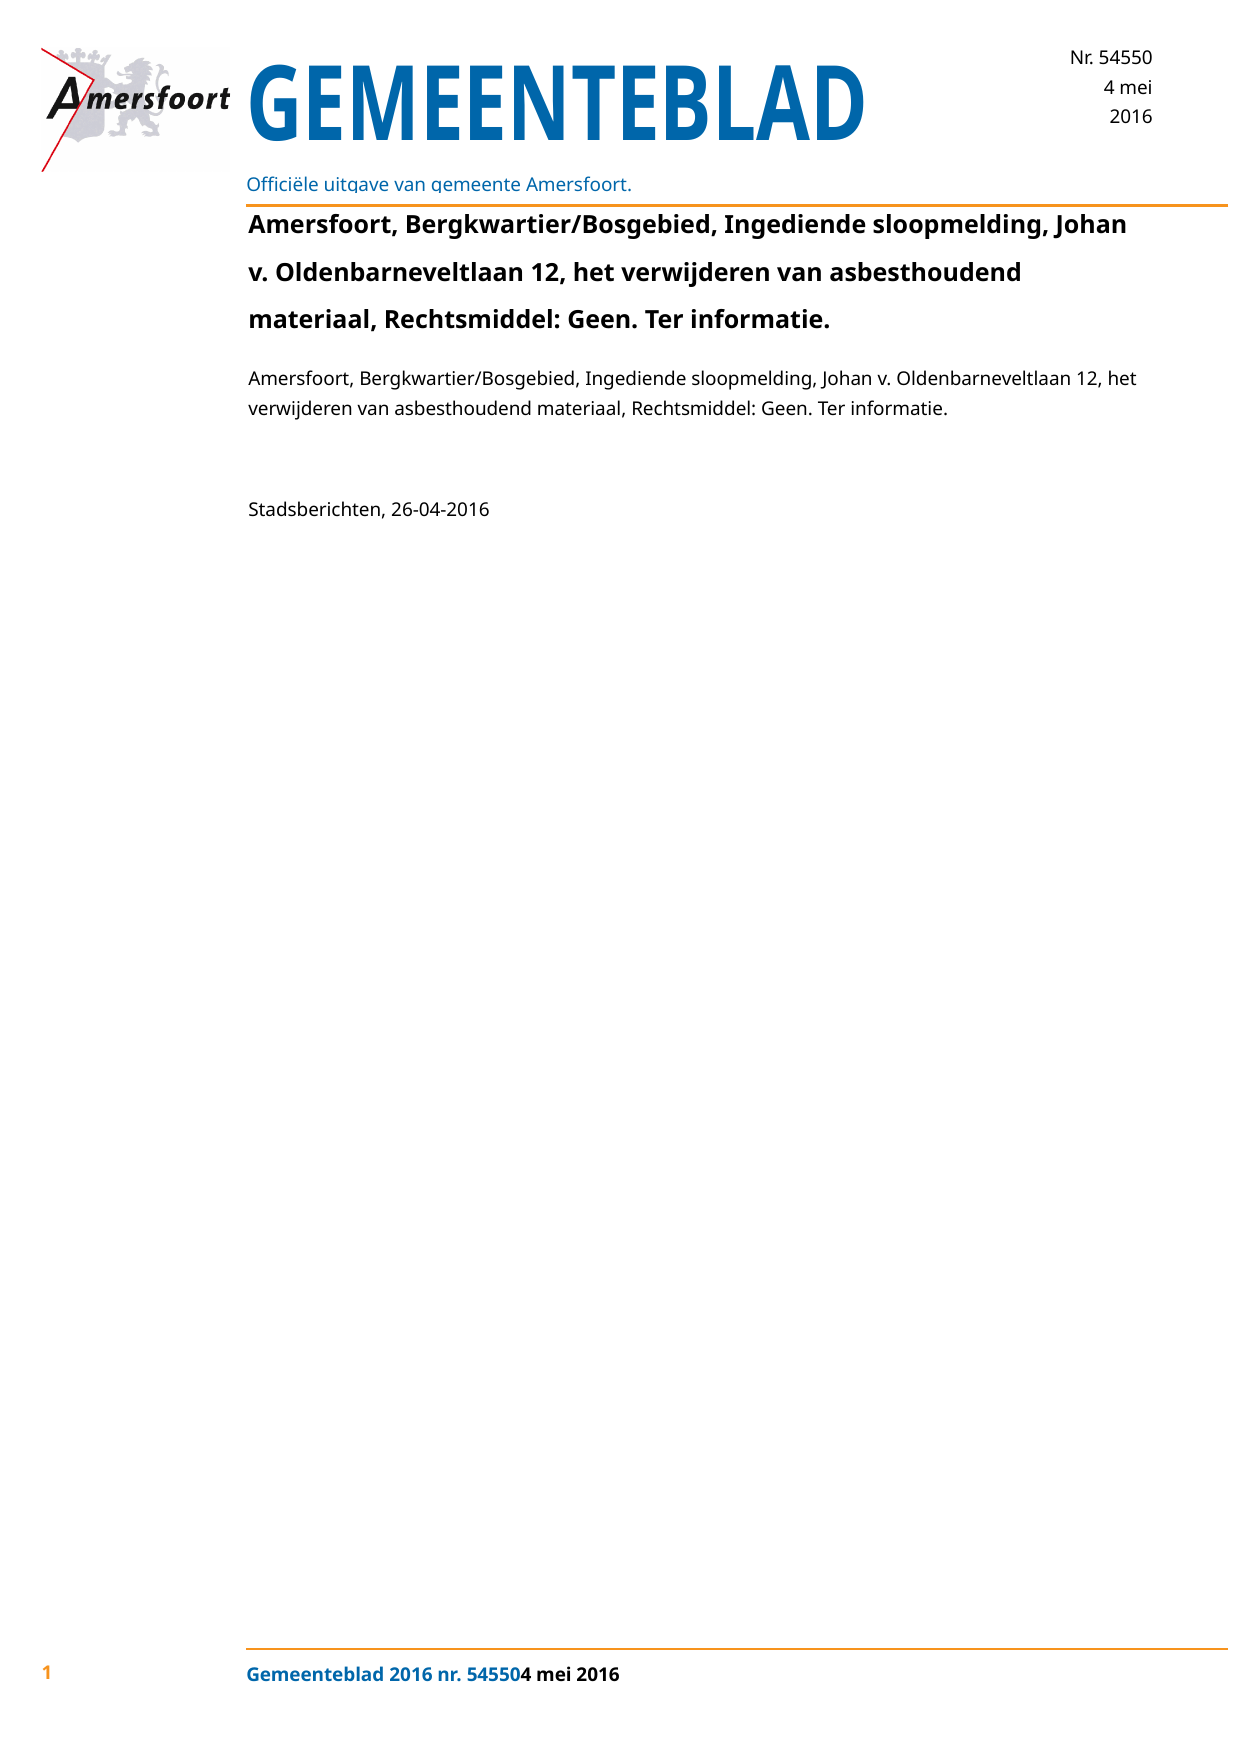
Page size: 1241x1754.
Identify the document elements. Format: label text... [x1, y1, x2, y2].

text Stadsberichten, 26-04-2016 [248, 496, 1152, 522]
picture [41, 47, 231, 172]
text Amersfoort, Bergkwartier/Bosgebied, Ingediende sloopmelding, Johan v. Oldenbarneveltlaan 12, het verwijderen van asbesthoudend materiaal, Rechtsmiddel: Geen. Ter informatie. [248, 366, 1152, 421]
text Amersfoort, Bergkwartier/Bosgebied, Ingediende sloopmelding, Johan v. Oldenbarneveltlaan 12, het verwijderen van asbesthoudend materiaal, Rechtsmiddel: Geen. Ter informatie. [248, 207, 1152, 336]
